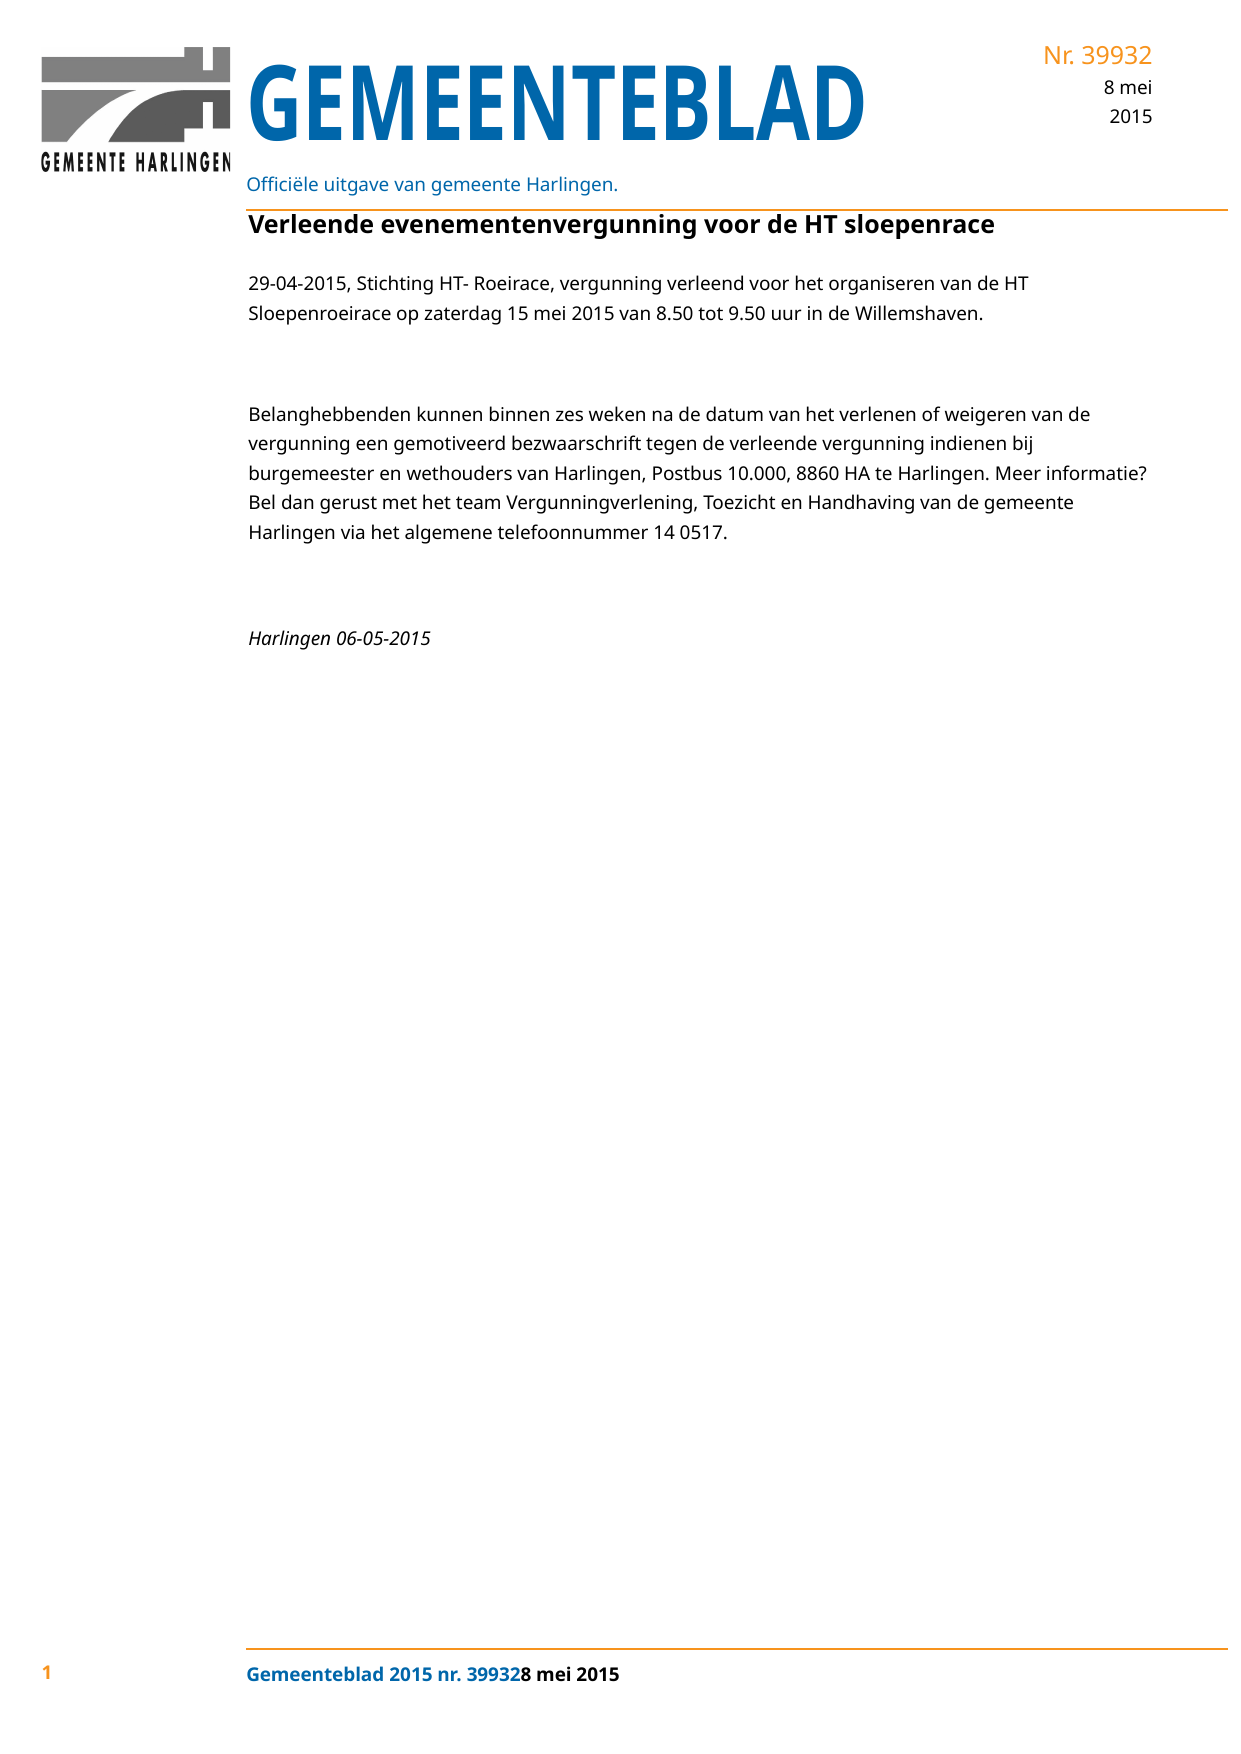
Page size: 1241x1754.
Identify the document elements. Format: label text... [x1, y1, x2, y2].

picture [41, 47, 231, 172]
text 29-04-2015, Stichting HT- Roeirace, vergunning verleend voor het organiseren van de HT Sloepenroeirace op zaterdag 15 mei 2015 van 8.50 tot 9.50 uur in de Willemshaven. [248, 270, 1152, 326]
text Verleende evenementenvergunning voor de HT sloepenrace [248, 211, 1152, 241]
text Harlingen 06-05-2015 [248, 625, 1152, 651]
text Belanghebbenden kunnen binnen zes weken na de datum van het verlenen of weigeren van de vergunning een gemotiveerd bezwaarschrift tegen de verleende vergunning indienen bij burgemeester en wethouders van Harlingen, Postbus 10.000, 8860 HA te Harlingen. Meer informatie? Bel dan gerust met het team Vergunningverlening, Toezicht en Handhaving van de gemeente Harlingen via het algemene telefoonnummer 14 0517. [248, 401, 1152, 545]
